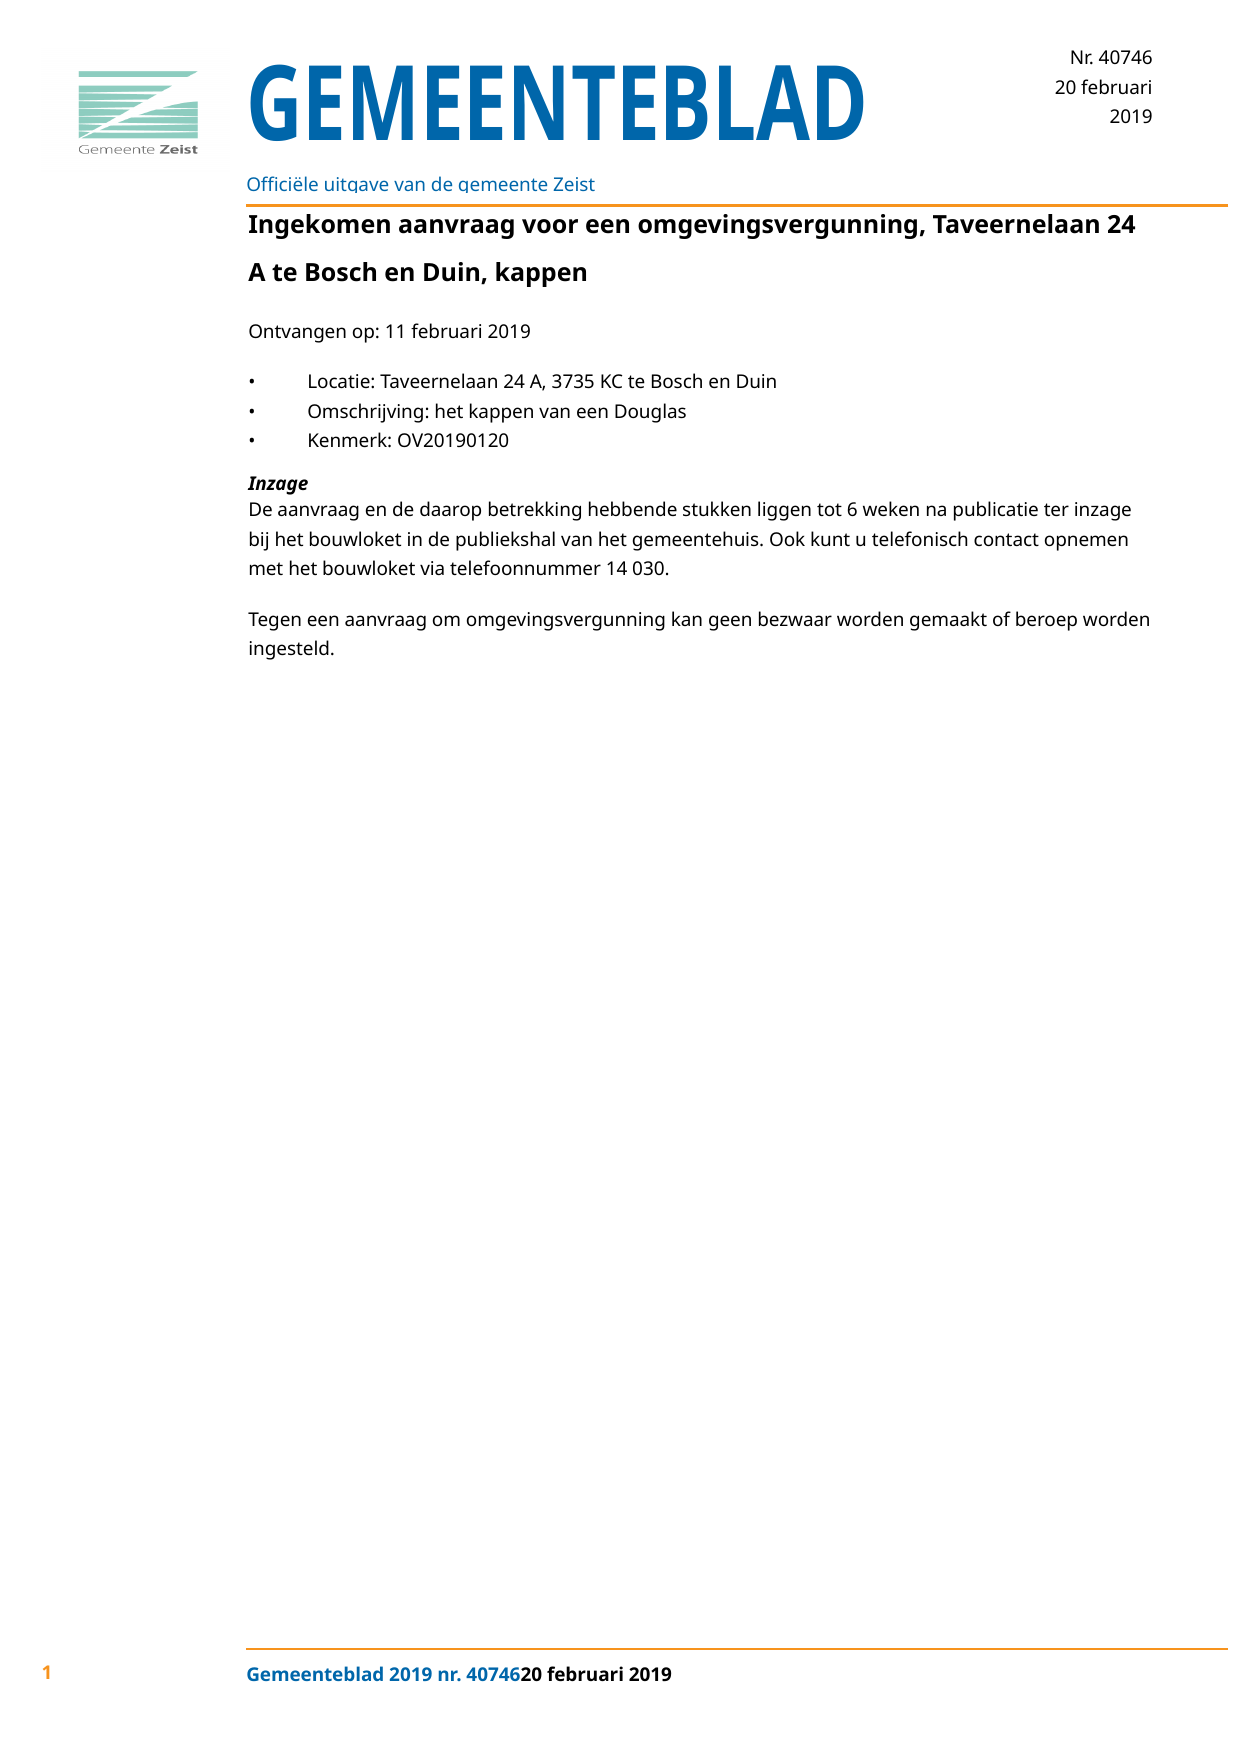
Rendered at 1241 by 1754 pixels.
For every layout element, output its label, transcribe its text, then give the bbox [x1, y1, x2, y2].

list Locatie: Taveernelaan 24 A, 3735 KC te Bosch en Duin [248, 368, 1152, 394]
text Ontvangen op: 11 februari 2019 [248, 318, 1152, 344]
text De aanvraag en de daarop betrekking hebbende stukken liggen tot 6 weken na publicatie ter inzage bij het bouwloket in de publiekshal van het gemeentehuis. Ook kunt u telefonisch contact opnemen met het bouwloket via telefoonnummer 14 030. [248, 496, 1152, 581]
list Omschrijving: het kappen van een Douglas [248, 398, 1152, 424]
text Tegen een aanvraag om omgevingsvergunning kan geen bezwaar worden gemaakt of beroep worden ingesteld. [248, 606, 1152, 661]
text Ingekomen aanvraag voor een omgevingsvergunning, Taveernelaan 24 A te Bosch en Duin, kappen [248, 207, 1152, 288]
picture [41, 47, 231, 172]
text Inzage [248, 471, 1152, 496]
list Kenmerk: OV20190120 [248, 427, 1152, 453]
